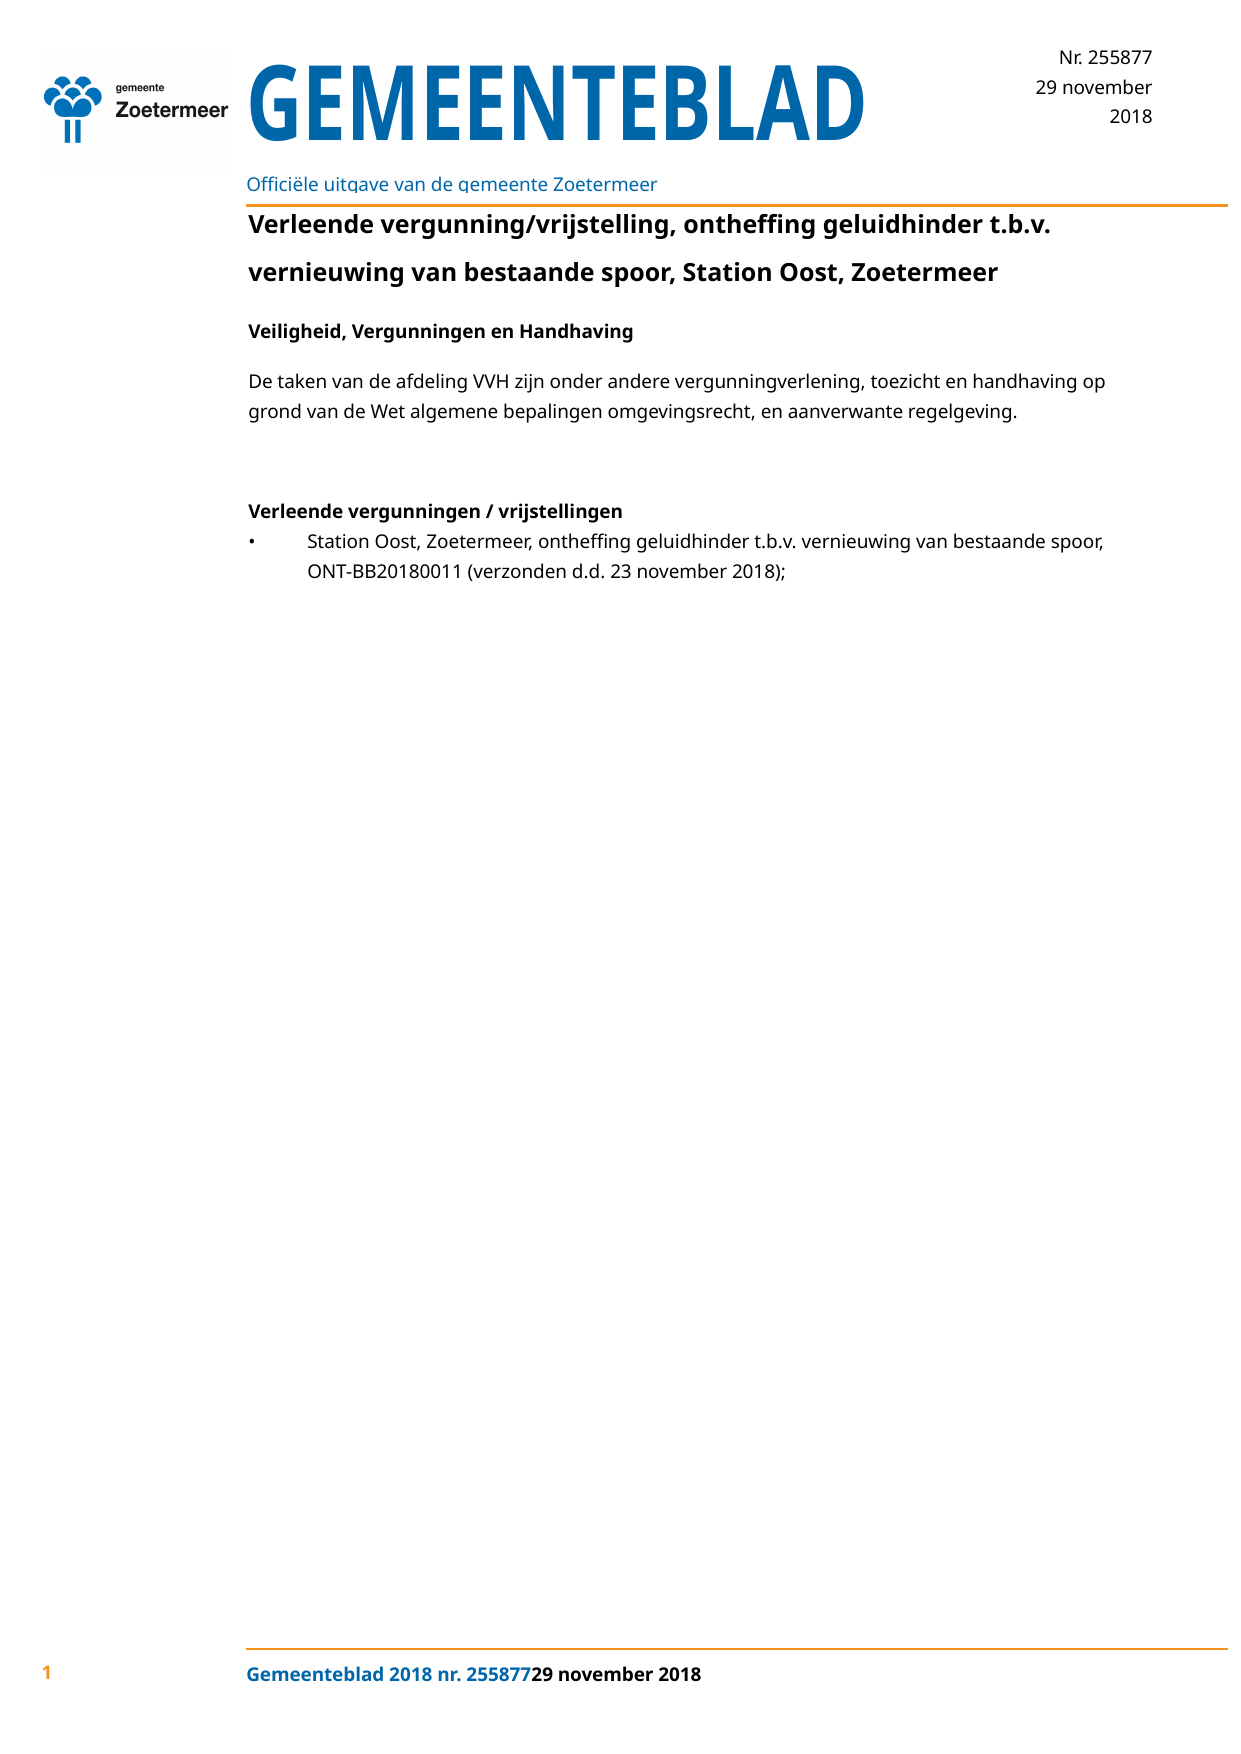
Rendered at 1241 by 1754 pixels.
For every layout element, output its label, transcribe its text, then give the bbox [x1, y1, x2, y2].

list Station Oost, Zoetermeer, ontheffing geluidhinder t.b.v. vernieuwing van bestaande spoor, ONT-BB20180011 (verzonden d.d. 23 november 2018); [248, 528, 1152, 584]
picture [41, 47, 231, 172]
text Veiligheid, Vergunningen en Handhaving [248, 318, 1152, 344]
text De taken van de afdeling VVH zijn onder andere vergunningverlening, toezicht en handhaving op grond van de Wet algemene bepalingen omgevingsrecht, en aanverwante regelgeving. [248, 368, 1152, 424]
text Verleende vergunning/vrijstelling, ontheffing geluidhinder t.b.v. vernieuwing van bestaande spoor, Station Oost, Zoetermeer [248, 207, 1152, 288]
text Verleende vergunningen / vrijstellingen [248, 499, 1152, 524]
